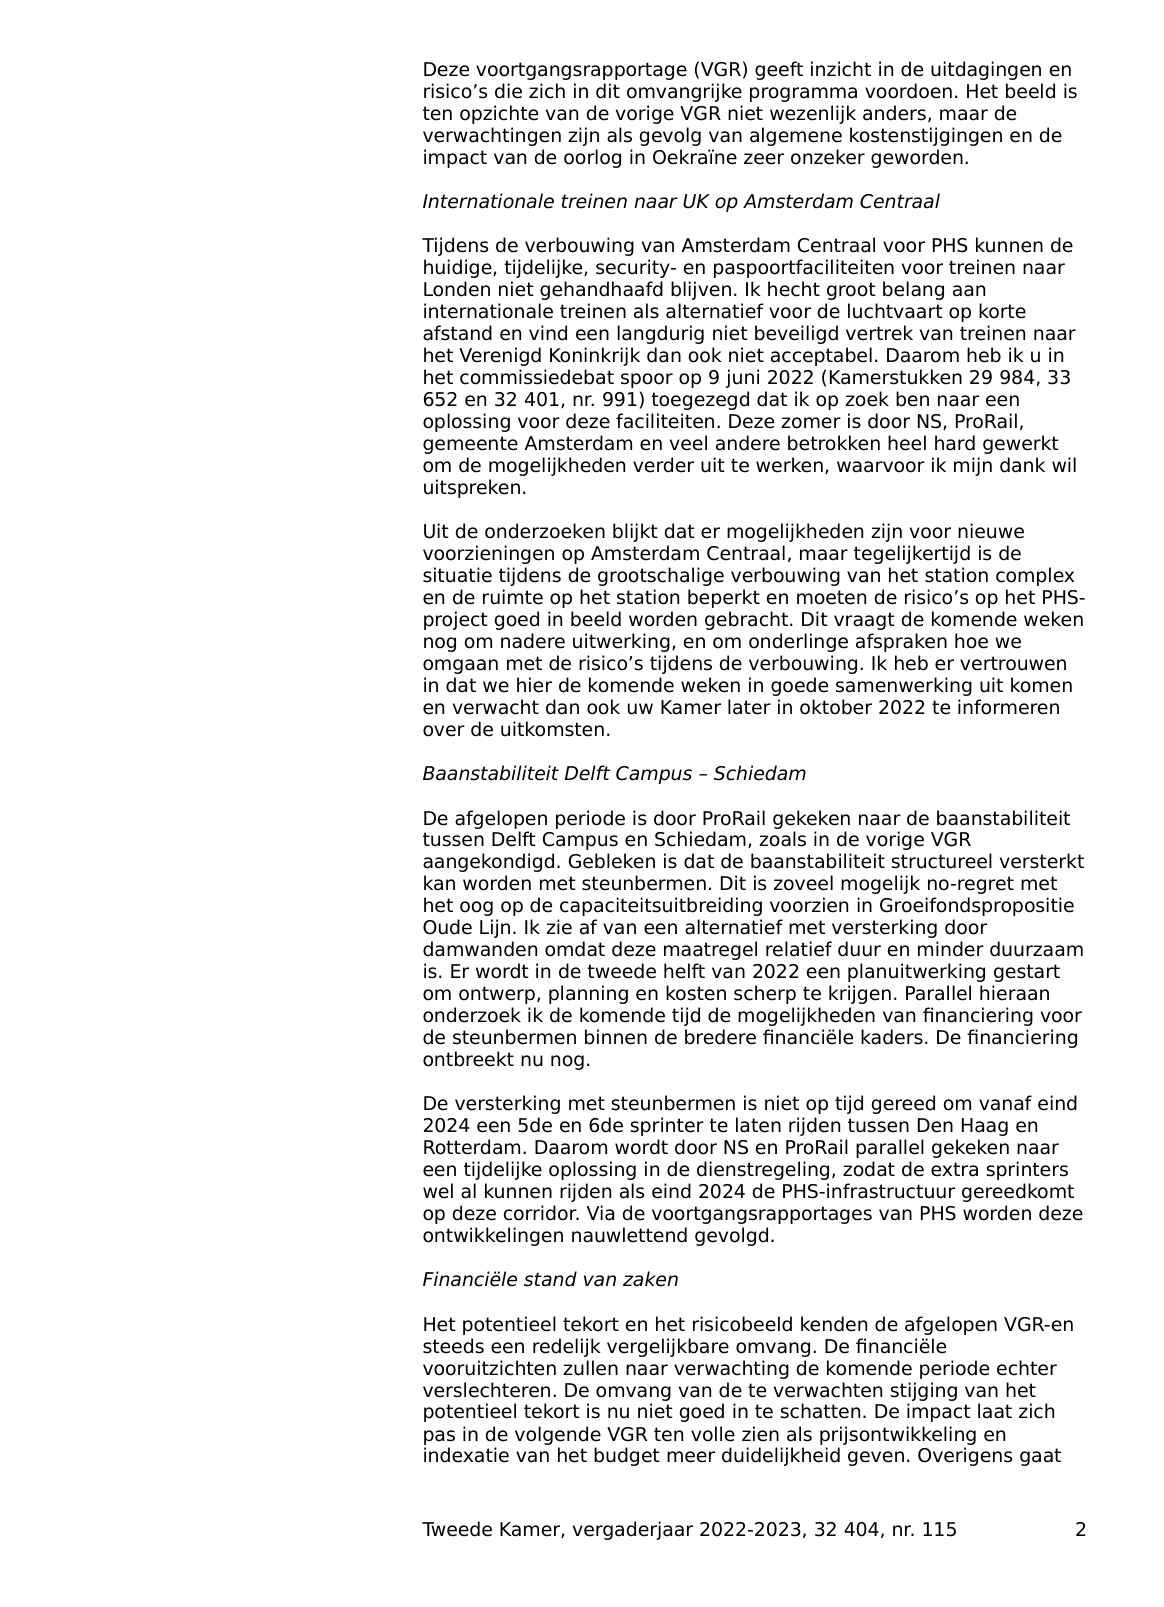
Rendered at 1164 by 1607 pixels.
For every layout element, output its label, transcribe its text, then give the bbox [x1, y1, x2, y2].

text De afgelopen periode is door ProRail gekeken naar de baanstabiliteit tussen Delft Campus en Schiedam, zoals in de vorige VGR aangekondigd. Gebleken is dat de baanstabiliteit structureel versterkt kan worden met steunbermen. Dit is zoveel mogelijk no-regret met het oog op de capaciteitsuitbreiding voorzien in Groeifondspropositie Oude Lijn. Ik zie af van een alternatief met versterking door damwanden omdat deze maatregel relatief duur en minder duurzaam is. Er wordt in de tweede helft van 2022 een planuitwerking gestart om ontwerp, planning en kosten scherp te krijgen. Parallel hieraan onderzoek ik de komende tijd de mogelijkheden van financiering voor de steunbermen binnen de bredere financiële kaders. De financiering ontbreekt nu nog. [422, 807, 1087, 1071]
text Tijdens de verbouwing van Amsterdam Centraal voor PHS kunnen de huidige, tijdelijke, security- en paspoortfaciliteiten voor treinen naar Londen niet gehandhaafd blijven. Ik hecht groot belang aan internationale treinen als alternatief voor de luchtvaart op korte afstand en vind een langdurig niet beveiligd vertrek van treinen naar het Verenigd Koninkrijk dan ook niet acceptabel. Daarom heb ik u in het commissiedebat spoor op 9 juni 2022 (Kamerstukken 29 984, 33 652 en 32 401, nr. 991) toegezegd dat ik op zoek ben naar een oplossing voor deze faciliteiten. Deze zomer is door NS, ProRail, gemeente Amsterdam en veel andere betrokken heel hard gewerkt om de mogelijkheden verder uit te werken, waarvoor ik mijn dank wil uitspreken. [422, 235, 1087, 499]
subtitle Baanstabiliteit Delft Campus – Schiedam [422, 763, 1087, 785]
text De versterking met steunbermen is niet op tijd gereed om vanaf eind 2024 een 5de en 6de sprinter te laten rijden tussen Den Haag en Rotterdam. Daarom wordt door NS en ProRail parallel gekeken naar een tijdelijke oplossing in de dienstregeling, zodat de extra sprinters wel al kunnen rijden als eind 2024 de PHS-infrastructuur gereedkomt op deze corridor. Via de voortgangsrapportages van PHS worden deze ontwikkelingen nauwlettend gevolgd. [422, 1093, 1087, 1247]
text Uit de onderzoeken blijkt dat er mogelijkheden zijn voor nieuwe voorzieningen op Amsterdam Centraal, maar tegelijkertijd is de situatie tijdens de grootschalige verbouwing van het station complex en de ruimte op het station beperkt en moeten de risico’s op het PHS-project goed in beeld worden gebracht. Dit vraagt de komende weken nog om nadere uitwerking, en om onderlinge afspraken hoe we omgaan met de risico’s tijdens de verbouwing. Ik heb er vertrouwen in dat we hier de komende weken in goede samenwerking uit komen en verwacht dan ook uw Kamer later in oktober 2022 te informeren over de uitkomsten. [422, 521, 1087, 741]
subtitle Internationale treinen naar UK op Amsterdam Centraal [422, 191, 1087, 213]
text Deze voortgangsrapportage (VGR) geeft inzicht in de uitdagingen en risico’s die zich in dit omvangrijke programma voordoen. Het beeld is ten opzichte van de vorige VGR niet wezenlijk anders, maar de verwachtingen zijn als gevolg van algemene kostenstijgingen en de impact van de oorlog in Oekraïne zeer onzeker geworden. [422, 59, 1087, 169]
text Het potentieel tekort en het risicobeeld kenden de afgelopen VGR-en steeds een redelijk vergelijkbare omvang. De financiële vooruitzichten zullen naar verwachting de komende periode echter verslechteren. De omvang van de te verwachten stijging van het potentieel tekort is nu niet goed in te schatten. De impact laat zich pas in de volgende VGR ten volle zien als prijsontwikkeling en indexatie van het budget meer duidelijkheid geven. Overigens gaat [422, 1313, 1087, 1467]
subtitle Financiële stand van zaken [422, 1269, 1087, 1291]
